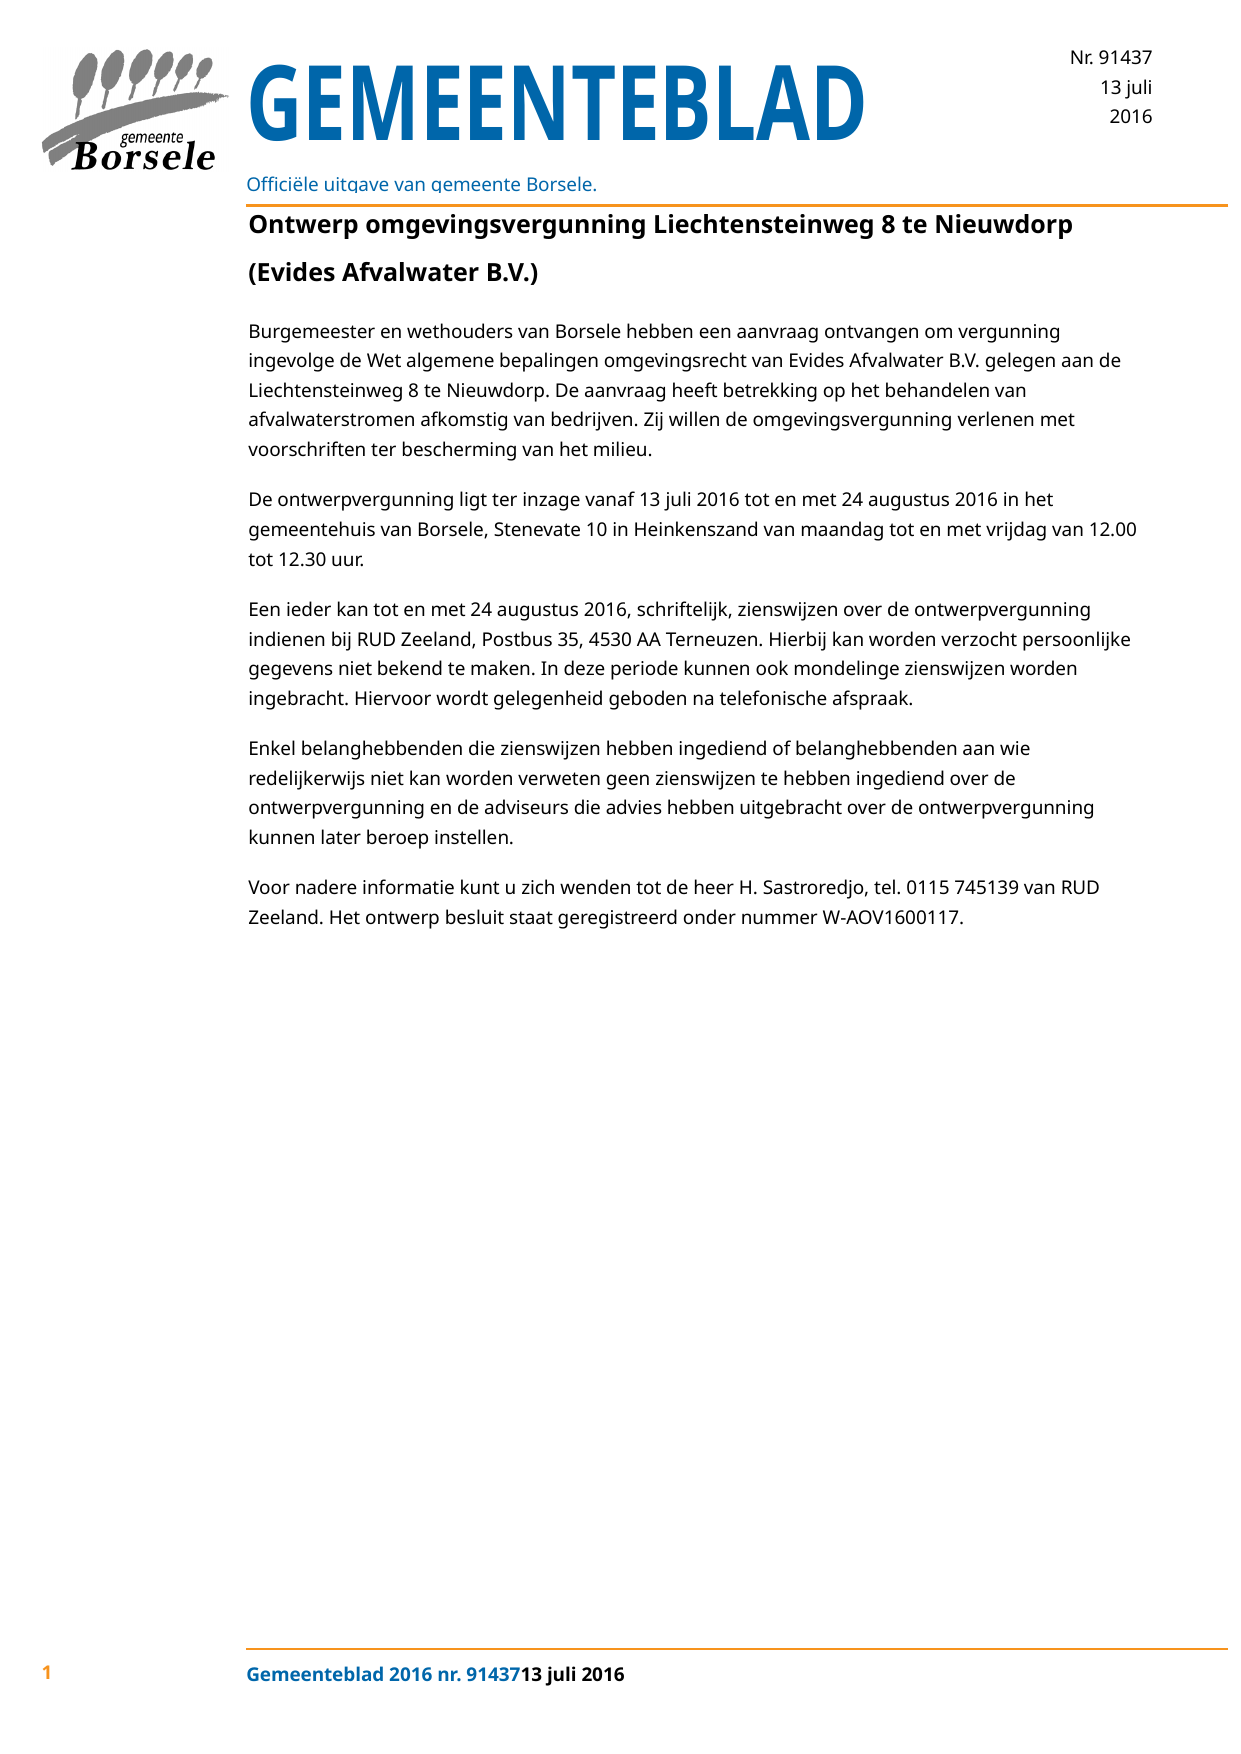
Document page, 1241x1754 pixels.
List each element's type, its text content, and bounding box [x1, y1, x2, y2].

text Enkel belanghebbenden die zienswijzen hebben ingediend of belanghebbenden aan wie redelijkerwijs niet kan worden verweten geen zienswijzen te hebben ingediend over de ontwerpvergunning en de adviseurs die advies hebben uitgebracht over de ontwerpvergunning kunnen later beroep instellen. [248, 735, 1152, 850]
text De ontwerpvergunning ligt ter inzage vanaf 13 juli 2016 tot en met 24 augustus 2016 in het gemeentehuis van Borsele, Stenevate 10 in Heinkenszand van maandag tot en met vrijdag van 12.00 tot 12.30 uur. [248, 487, 1152, 572]
text Burgemeester en wethouders van Borsele hebben een aanvraag ontvangen om vergunning ingevolge de Wet algemene bepalingen omgevingsrecht van Evides Afvalwater B.V. gelegen aan de Liechtensteinweg 8 te Nieuwdorp. De aanvraag heeft betrekking op het behandelen van afvalwaterstromen afkomstig van bedrijven. Zij willen de omgevingsvergunning verlenen met voorschriften ter bescherming van het milieu. [248, 318, 1152, 462]
picture [41, 47, 231, 172]
text Voor nadere informatie kunt u zich wenden tot de heer H. Sastroredjo, tel. 0115 745139 van RUD Zeeland. Het ontwerp besluit staat geregistreerd onder nummer W-AOV1600117. [248, 874, 1152, 930]
text Ontwerp omgevingsvergunning Liechtensteinweg 8 te Nieuwdorp (Evides Afvalwater B.V.) [248, 207, 1152, 288]
text Een ieder kan tot en met 24 augustus 2016, schriftelijk, zienswijzen over de ontwerpvergunning indienen bij RUD Zeeland, Postbus 35, 4530 AA Terneuzen. Hierbij kan worden verzocht persoonlijke gegevens niet bekend te maken. In deze periode kunnen ook mondelinge zienswijzen worden ingebracht. Hiervoor wordt gelegenheid geboden na telefonische afspraak. [248, 596, 1152, 711]
